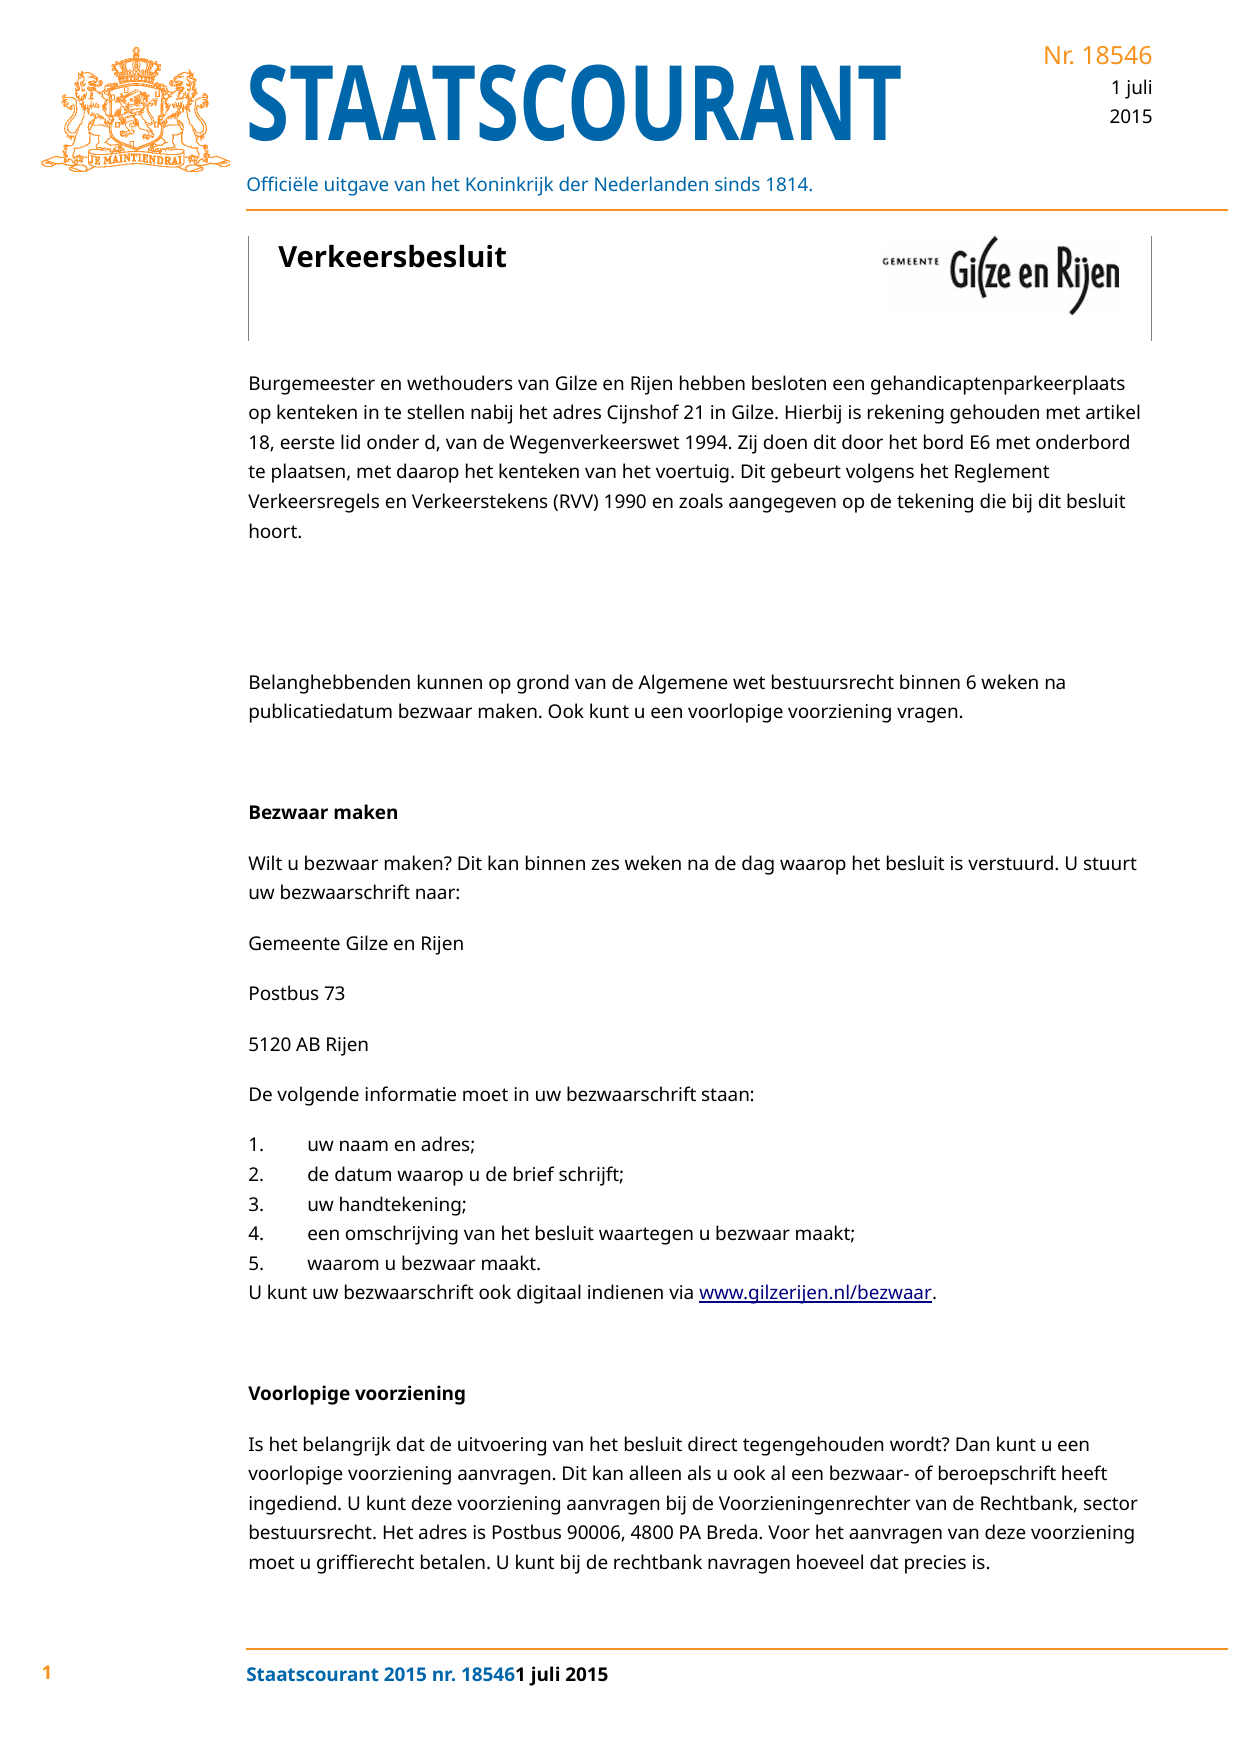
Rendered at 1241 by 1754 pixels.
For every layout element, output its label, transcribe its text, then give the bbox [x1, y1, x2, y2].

text U kunt uw bezwaarschrift ook digitaal indienen via www.gilzerijen.nl/bezwaar. [248, 1279, 1152, 1305]
text Voorlopige voorziening [248, 1380, 1152, 1406]
text Is het belangrijk dat de uitvoering van het besluit direct tegengehouden wordt? Dan kunt u een voorlopige voorziening aanvragen. Dit kan alleen als u ook al een bezwaar- of beroepschrift heeft ingediend. U kunt deze voorziening aanvragen bij de Voorzieningenrechter van de Rechtbank, sector bestuursrecht. Het adres is Postbus 90006, 4800 PA Breda. Voor het aanvragen van deze voorziening moet u griffierecht betalen. U kunt bij de rechtbank navragen hoeveel dat precies is. [248, 1431, 1152, 1575]
text Burgemeester en wethouders van Gilze en Rijen hebben besloten een gehandicaptenparkeerplaats op kenteken in te stellen nabij het adres Cijnshof 21 in Gilze. Hierbij is rekening gehouden met artikel 18, eerste lid onder d, van de Wegenverkeerswet 1994. Zij doen dit door het bord E6 met onderbord te plaatsen, met daarop het kenteken van het voertuig. Dit gebeurt volgens het Reglement Verkeersregels en Verkeerstekens (RVV) 1990 en zoals aangegeven op de tekening die bij dit besluit hoort. [248, 370, 1152, 544]
text Bezwaar maken [248, 799, 1152, 825]
list een omschrijving van het besluit waartegen u bezwaar maakt; [248, 1220, 1152, 1246]
list waarom u bezwaar maakt. [248, 1250, 1152, 1276]
text 5120 AB Rijen [248, 1031, 1152, 1057]
list uw naam en adres; [248, 1132, 1152, 1157]
text Postbus 73 [248, 980, 1152, 1006]
table_header [850, 236, 1151, 341]
text De volgende informatie moet in uw bezwaarschrift staan: [248, 1081, 1152, 1107]
text Wilt u bezwaar maken? Dit kan binnen zes weken na de dag waarop het besluit is verstuurd. U stuurt uw bezwaarschrift naar: [248, 850, 1152, 905]
text Belanghebbenden kunnen op grond van de Algemene wet bestuursrecht binnen 6 weken na publicatiedatum bezwaar maken. Ook kunt u een voorlopige voorziening vragen. [248, 669, 1152, 724]
picture [882, 236, 1119, 315]
text Gemeente Gilze en Rijen [248, 930, 1152, 956]
table_header Verkeersbesluit [249, 236, 850, 341]
list uw handtekening; [248, 1191, 1152, 1217]
list de datum waarop u de brief schrijft; [248, 1161, 1152, 1187]
picture [41, 47, 231, 172]
